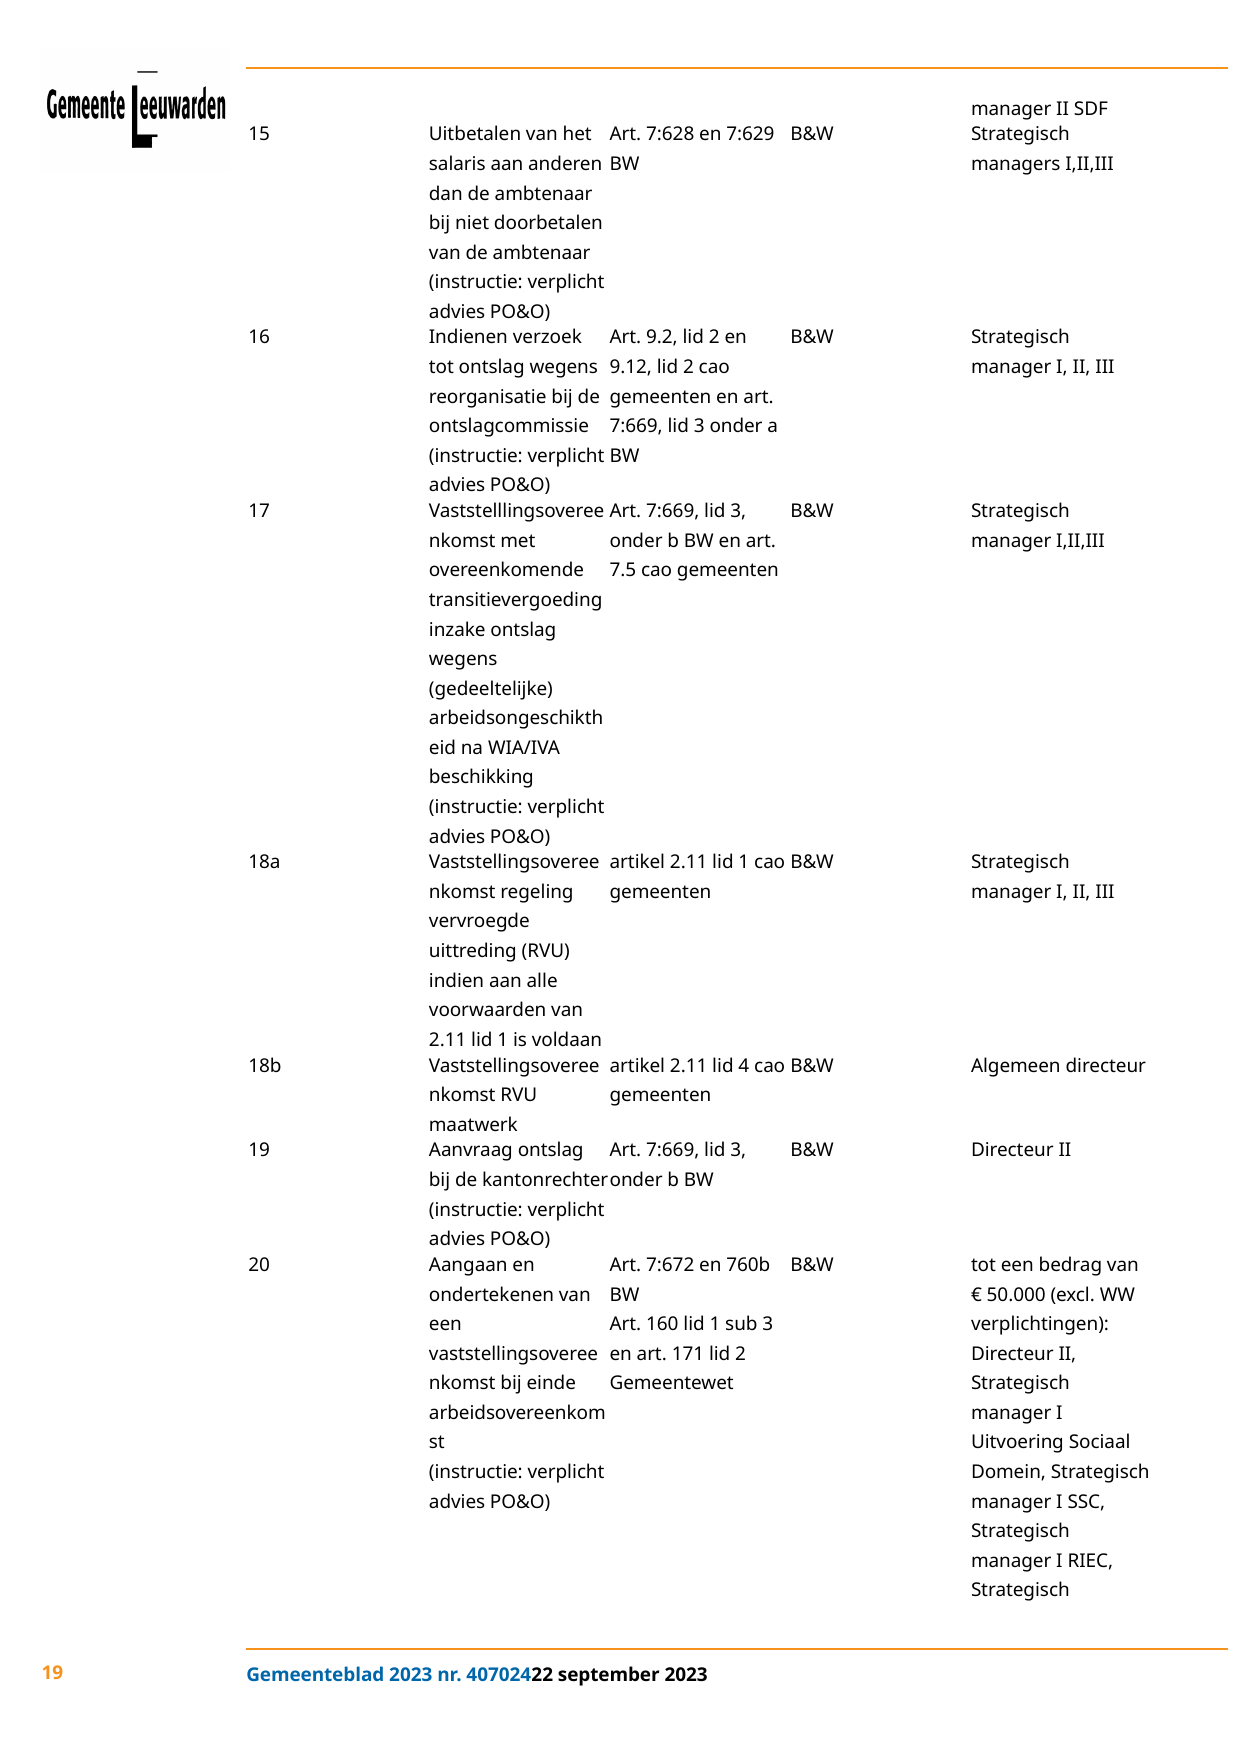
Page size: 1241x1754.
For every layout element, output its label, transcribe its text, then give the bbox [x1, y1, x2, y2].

picture [41, 47, 231, 172]
table_cell B&W [790, 1137, 971, 1251]
table_cell Vaststelllingsovereenkomst met overeenkomende transitievergoeding inzake ontslag wegens (gedeeltelijke) arbeidsongeschiktheid na WIA/IVA beschikking (instructie: verplicht advies PO&O) [429, 498, 609, 848]
table_cell manager II SDF [971, 95, 1152, 121]
table_cell 19 [248, 1137, 429, 1251]
table_cell Directeur II [971, 1137, 1152, 1251]
table_cell Algemeen directeur [971, 1052, 1152, 1137]
table_cell Art. 7:672 en 760b BW Art. 160 lid 1 sub 3 en art. 171 lid 2 Gemeentewet [609, 1251, 790, 1602]
table_cell Art. 9.2, lid 2 en 9.12, lid 2 cao gemeenten en art. 7:669, lid 3 onder a BW [609, 324, 790, 497]
table_cell Strategisch manager I, II, III [971, 324, 1152, 497]
table_cell Art. 7:628 en 7:629 BW [609, 121, 790, 324]
table_cell Strategisch managers I,II,III [971, 121, 1152, 324]
table_cell B&W [790, 324, 971, 497]
table_cell B&W [790, 849, 971, 1052]
table_cell Vaststellingsovereenkomst regeling vervroegde uittreding (RVU) indien aan alle voorwaarden van 2.11 lid 1 is voldaan [429, 849, 609, 1052]
table_cell Uitbetalen van het salaris aan anderen dan de ambtenaar bij niet doorbetalen van de ambtenaar (instructie: verplicht advies PO&O) [429, 121, 609, 324]
table_cell Strategisch manager I, II, III [971, 849, 1152, 1052]
table_cell 16 [248, 324, 429, 497]
table_cell [790, 95, 971, 121]
table_cell 18b [248, 1052, 429, 1137]
table_cell artikel 2.11 lid 1 cao gemeenten [609, 849, 790, 1052]
table_cell Vaststellingsovereenkomst RVU maatwerk [429, 1052, 609, 1137]
table_cell [609, 95, 790, 121]
table_cell B&W [790, 1052, 971, 1137]
table_cell tot een bedrag van € 50.000 (excl. WW verplichtingen): Directeur II, Strategisch manager I Uitvoering Sociaal Domein, Strategisch manager I SSC, Strategisch manager I RIEC, Strategisch [971, 1251, 1152, 1602]
table_cell B&W [790, 1251, 971, 1602]
table_cell 18a [248, 849, 429, 1052]
table_cell B&W [790, 121, 971, 324]
table_cell Indienen verzoek tot ontslag wegens reorganisatie bij de ontslagcommissie (instructie: verplicht advies PO&O) [429, 324, 609, 497]
table_cell Aangaan en ondertekenen van een vaststellingsovereenkomst bij einde arbeidsovereenkomst (instructie: verplicht advies PO&O) [429, 1251, 609, 1602]
table_cell 20 [248, 1251, 429, 1602]
table_cell B&W [790, 498, 971, 848]
table_cell Aanvraag ontslag bij de kantonrechter (instructie: verplicht advies PO&O) [429, 1137, 609, 1251]
table_cell Art. 7:669, lid 3, onder b BW en art. 7.5 cao gemeenten [609, 498, 790, 848]
table_cell 17 [248, 498, 429, 848]
table_cell Art. 7:669, lid 3, onder b BW [609, 1137, 790, 1251]
table_cell artikel 2.11 lid 4 cao gemeenten [609, 1052, 790, 1137]
table_cell Strategisch manager I,II,III [971, 498, 1152, 848]
table_cell 15 [248, 121, 429, 324]
table_cell [248, 95, 429, 121]
table_cell [429, 95, 609, 121]
